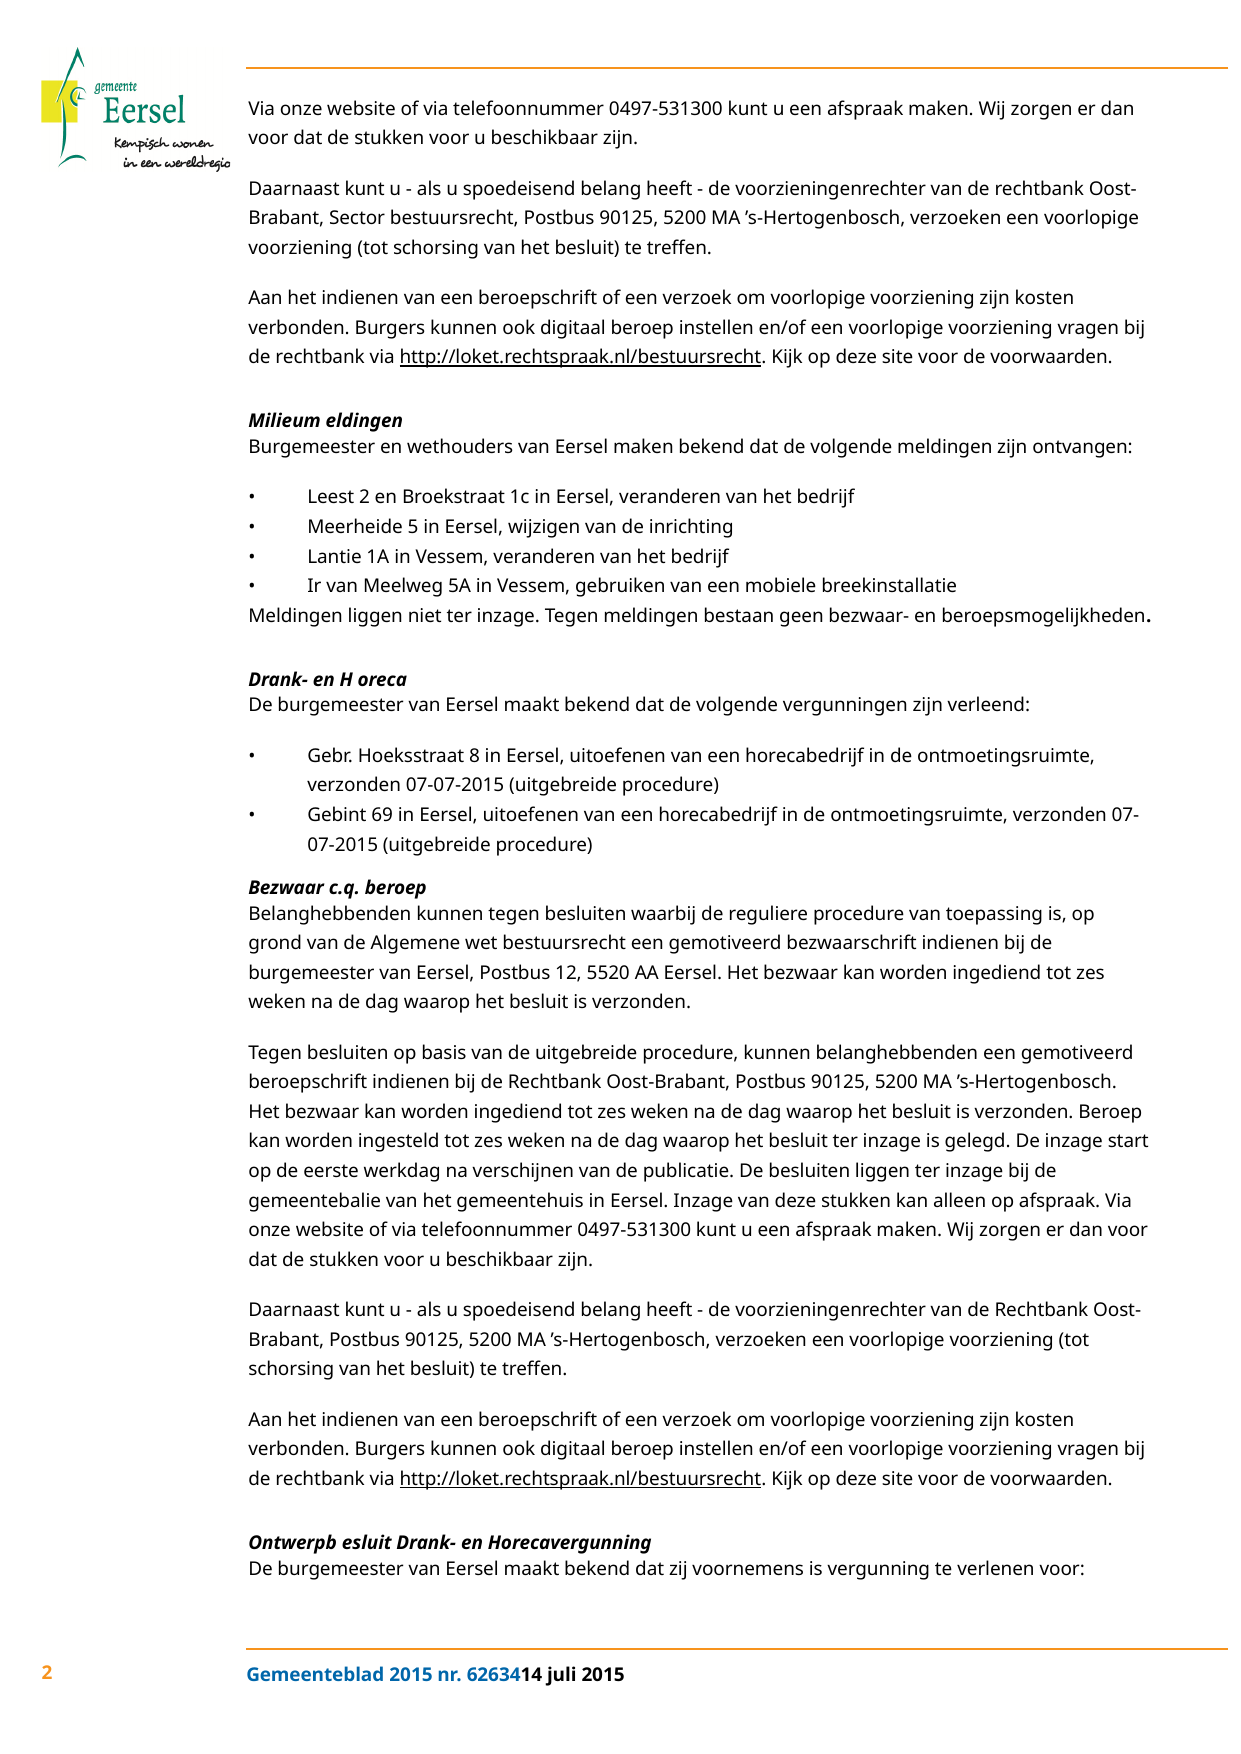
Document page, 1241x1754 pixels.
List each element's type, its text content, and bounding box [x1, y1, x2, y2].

list Ir van Meelweg 5A in Vessem, gebruiken van een mobiele breekinstallatie [248, 572, 1152, 598]
text Ontwerpb esluit Drank- en Horecavergunning [248, 1529, 1152, 1555]
picture [41, 47, 231, 172]
text De burgemeester van Eersel maakt bekend dat de volgende vergunningen zijn verleend: [248, 692, 1152, 717]
list Gebint 69 in Eersel, uitoefenen van een horecabedrijf in de ontmoetingsruimte, verzonden 07-07-2015 (uitgebreide procedure) [248, 801, 1152, 857]
text De burgemeester van Eersel maakt bekend dat zij voornemens is vergunning te verlenen voor: [248, 1555, 1152, 1581]
list Lantie 1A in Vessem, veranderen van het bedrijf [248, 543, 1152, 568]
text Bezwaar c.q. beroep [248, 874, 1152, 900]
text Daarnaast kunt u - als u spoedeisend belang heeft - de voorzieningenrechter van de Rechtbank Oost-Brabant, Postbus 90125, 5200 MA ’s-Hertogenbosch, verzoeken een voorlopige voorziening (tot schorsing van het besluit) te treffen. [248, 1296, 1152, 1381]
text Drank- en H oreca [248, 666, 1152, 692]
text Aan het indienen van een beroepschrift of een verzoek om voorlopige voorziening zijn kosten verbonden. Burgers kunnen ook digitaal beroep instellen en/of een voorlopige voorziening vragen bij de rechtbank via http://loket.rechtspraak.nl/bestuursrecht. Kijk op deze site voor de voorwaarden. [248, 284, 1152, 369]
text Milieum eldingen [248, 407, 1152, 433]
list Gebr. Hoeksstraat 8 in Eersel, uitoefenen van een horecabedrijf in de ontmoetingsruimte, verzonden 07-07-2015 (uitgebreide procedure) [248, 742, 1152, 797]
list Meerheide 5 in Eersel, wijzigen van de inrichting [248, 513, 1152, 539]
text Daarnaast kunt u - als u spoedeisend belang heeft - de voorzieningenrechter van de rechtbank Oost-Brabant, Sector bestuursrecht, Postbus 90125, 5200 MA ’s-Hertogenbosch, verzoeken een voorlopige voorziening (tot schorsing van het besluit) te treffen. [248, 175, 1152, 260]
text Aan het indienen van een beroepschrift of een verzoek om voorlopige voorziening zijn kosten verbonden. Burgers kunnen ook digitaal beroep instellen en/of een voorlopige voorziening vragen bij de rechtbank via http://loket.rechtspraak.nl/bestuursrecht. Kijk op deze site voor de voorwaarden. [248, 1406, 1152, 1491]
text Belanghebbenden kunnen tegen besluiten waarbij de reguliere procedure van toepassing is, op grond van de Algemene wet bestuursrecht een gemotiveerd bezwaarschrift indienen bij de burgemeester van Eersel, Postbus 12, 5520 AA Eersel. Het bezwaar kan worden ingediend tot zes weken na de dag waarop het besluit is verzonden. [248, 900, 1152, 1014]
text Via onze website of via telefoonnummer 0497-531300 kunt u een afspraak maken. Wij zorgen er dan voor dat de stukken voor u beschikbaar zijn. [248, 95, 1152, 150]
text Meldingen liggen niet ter inzage. Tegen meldingen bestaan geen bezwaar- en beroepsmogelijkheden. [248, 602, 1152, 628]
text Tegen besluiten op basis van de uitgebreide procedure, kunnen belanghebbenden een gemotiveerd beroepschrift indienen bij de Rechtbank Oost-Brabant, Postbus 90125, 5200 MA ’s-Hertogenbosch. Het bezwaar kan worden ingediend tot zes weken na de dag waarop het besluit is verzonden. Beroep kan worden ingesteld tot zes weken na de dag waarop het besluit ter inzage is gelegd. De inzage start op de eerste werkdag na verschijnen van de publicatie. De besluiten liggen ter inzage bij de gemeentebalie van het gemeentehuis in Eersel. Inzage van deze stukken kan alleen op afspraak. Via onze website of via telefoonnummer 0497-531300 kunt u een afspraak maken. Wij zorgen er dan voor dat de stukken voor u beschikbaar zijn. [248, 1039, 1152, 1272]
text Burgemeester en wethouders van Eersel maken bekend dat de volgende meldingen zijn ontvangen: [248, 433, 1152, 459]
list Leest 2 en Broekstraat 1c in Eersel, veranderen van het bedrijf [248, 484, 1152, 509]
